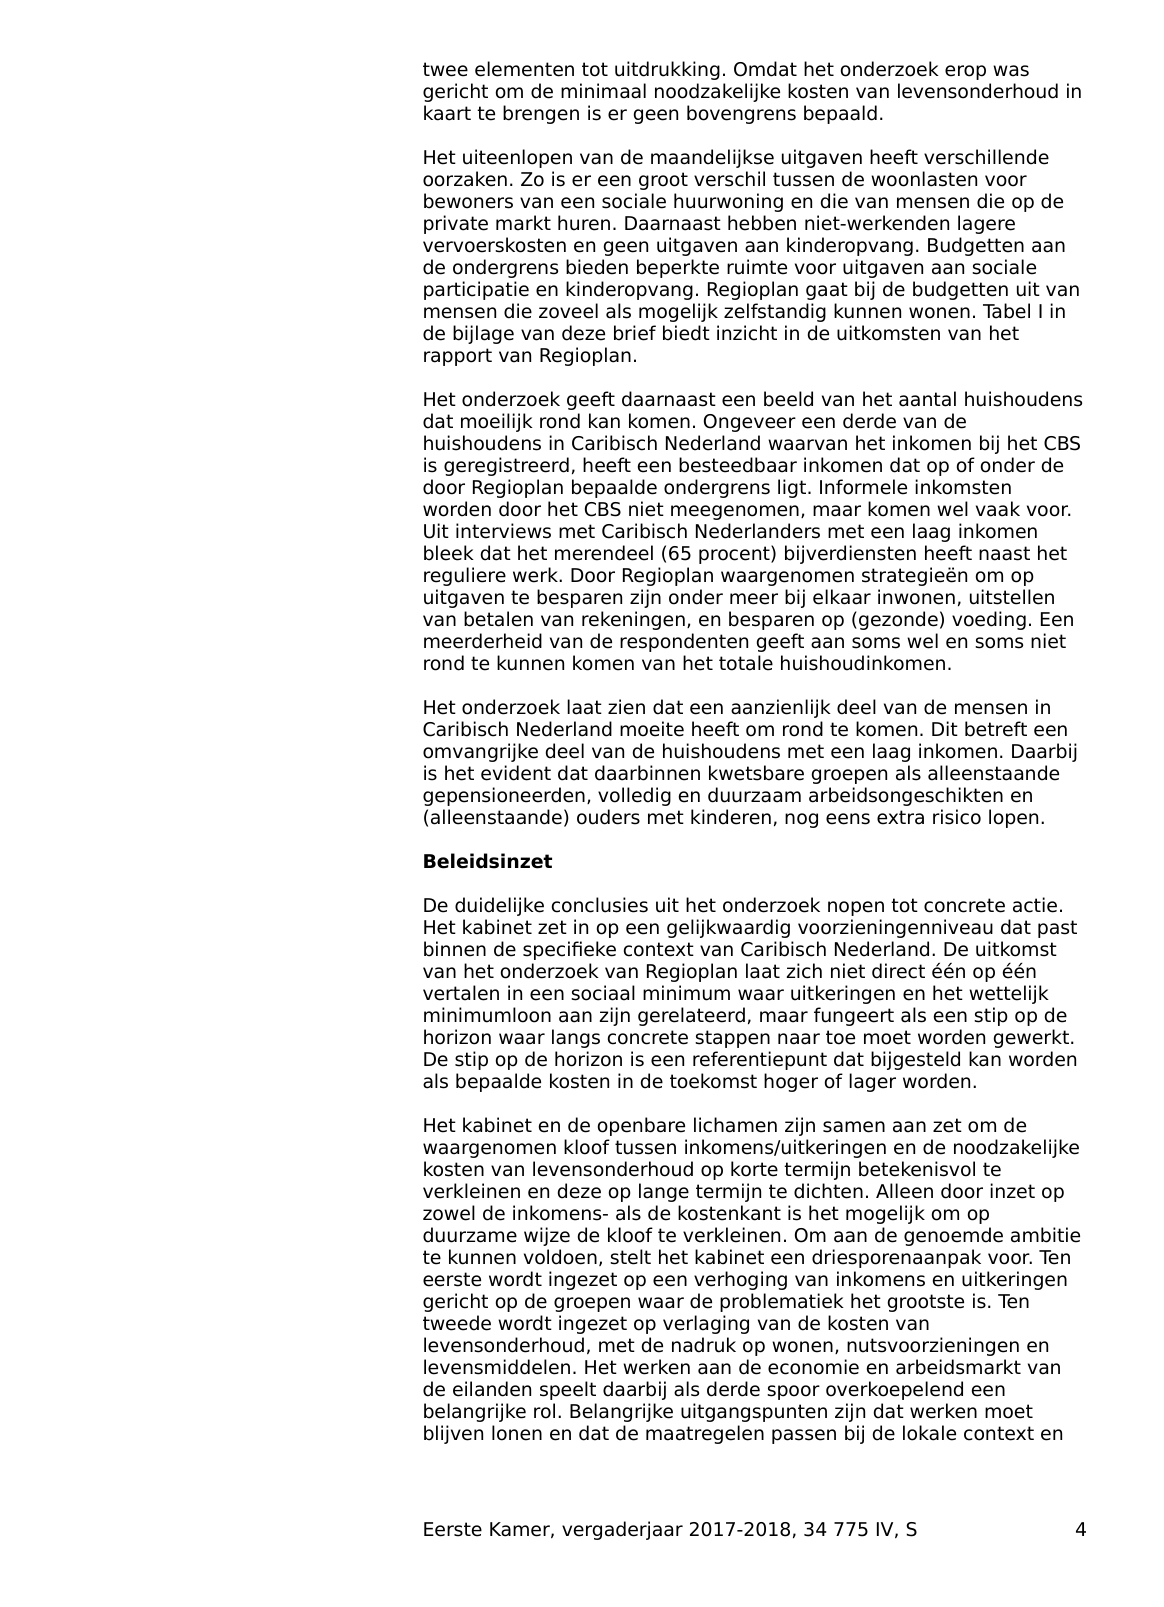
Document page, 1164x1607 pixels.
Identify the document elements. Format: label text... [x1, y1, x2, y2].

subtitle Beleidsinzet [422, 851, 1087, 873]
text Het uiteenlopen van de maandelijkse uitgaven heeft verschillende oorzaken. Zo is er een groot verschil tussen de woonlasten voor bewoners van een sociale huurwoning en die van mensen die op de private markt huren. Daarnaast hebben niet-werkenden lagere vervoerskosten en geen uitgaven aan kinderopvang. Budgetten aan de ondergrens bieden beperkte ruimte voor uitgaven aan sociale participatie en kinderopvang. Regioplan gaat bij de budgetten uit van mensen die zoveel als mogelijk zelfstandig kunnen wonen. Tabel I in de bijlage van deze brief biedt inzicht in de uitkomsten van het rapport van Regioplan. [422, 147, 1087, 367]
text twee elementen tot uitdrukking. Omdat het onderzoek erop was gericht om de minimaal noodzakelijke kosten van levensonderhoud in kaart te brengen is er geen bovengrens bepaald. [422, 59, 1087, 125]
text De duidelijke conclusies uit het onderzoek nopen tot concrete actie. Het kabinet zet in op een gelijkwaardig voorzieningenniveau dat past binnen de specifieke context van Caribisch Nederland. De uitkomst van het onderzoek van Regioplan laat zich niet direct één op één vertalen in een sociaal minimum waar uitkeringen en het wettelijk minimumloon aan zijn gerelateerd, maar fungeert als een stip op de horizon waar langs concrete stappen naar toe moet worden gewerkt. De stip op de horizon is een referentiepunt dat bijgesteld kan worden als bepaalde kosten in de toekomst hoger of lager worden. [422, 895, 1087, 1093]
text Het onderzoek laat zien dat een aanzienlijk deel van de mensen in Caribisch Nederland moeite heeft om rond te komen. Dit betreft een omvangrijke deel van de huishoudens met een laag inkomen. Daarbij is het evident dat daarbinnen kwetsbare groepen als alleenstaande gepensioneerden, volledig en duurzaam arbeidsongeschikten en (alleenstaande) ouders met kinderen, nog eens extra risico lopen. [422, 697, 1087, 829]
text Het kabinet en de openbare lichamen zijn samen aan zet om de waargenomen kloof tussen inkomens/uitkeringen en de noodzakelijke kosten van levensonderhoud op korte termijn betekenisvol te verkleinen en deze op lange termijn te dichten. Alleen door inzet op zowel de inkomens- als de kostenkant is het mogelijk om op duurzame wijze de kloof te verkleinen. Om aan de genoemde ambitie te kunnen voldoen, stelt het kabinet een driesporenaanpak voor. Ten eerste wordt ingezet op een verhoging van inkomens en uitkeringen gericht op de groepen waar de problematiek het grootste is. Ten tweede wordt ingezet op verlaging van de kosten van levensonderhoud, met de nadruk op wonen, nutsvoorzieningen en levensmiddelen. Het werken aan de economie en arbeidsmarkt van de eilanden speelt daarbij als derde spoor overkoepelend een belangrijke rol. Belangrijke uitgangspunten zijn dat werken moet blijven lonen en dat de maatregelen passen bij de lokale context en [422, 1115, 1087, 1445]
text Het onderzoek geeft daarnaast een beeld van het aantal huishoudens dat moeilijk rond kan komen. Ongeveer een derde van de huishoudens in Caribisch Nederland waarvan het inkomen bij het CBS is geregistreerd, heeft een besteedbaar inkomen dat op of onder de door Regioplan bepaalde ondergrens ligt. Informele inkomsten worden door het CBS niet meegenomen, maar komen wel vaak voor. Uit interviews met Caribisch Nederlanders met een laag inkomen bleek dat het merendeel (65 procent) bijverdiensten heeft naast het reguliere werk. Door Regioplan waargenomen strategieën om op uitgaven te besparen zijn onder meer bij elkaar inwonen, uitstellen van betalen van rekeningen, en besparen op (gezonde) voeding. Een meerderheid van de respondenten geeft aan soms wel en soms niet rond te kunnen komen van het totale huishoudinkomen. [422, 389, 1087, 675]
